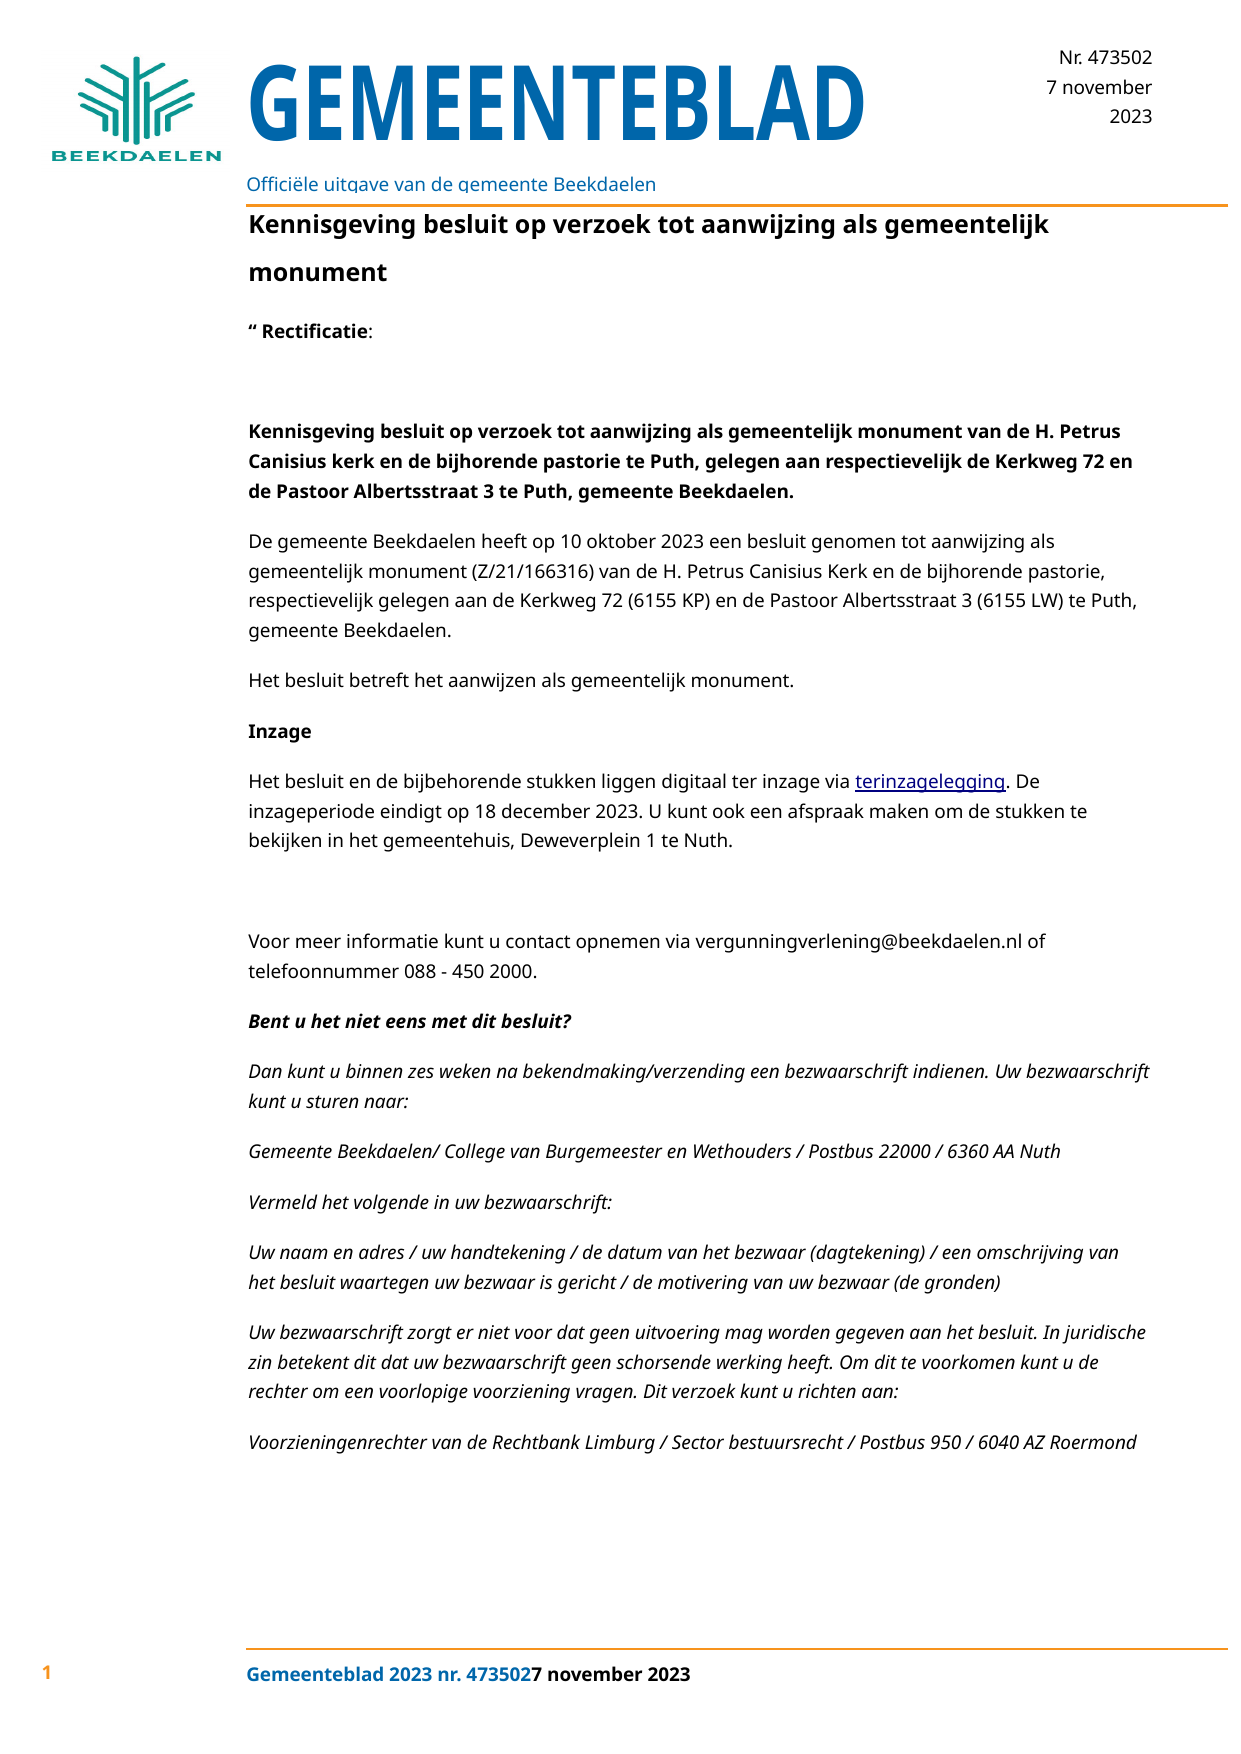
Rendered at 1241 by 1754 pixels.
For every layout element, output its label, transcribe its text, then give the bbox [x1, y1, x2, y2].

text Kennisgeving besluit op verzoek tot aanwijzing als gemeentelijk monument van de H. Petrus Canisius kerk en de bijhorende pastorie te Puth, gelegen aan respectievelijk de Kerkweg 72 en de Pastoor Albertsstraat 3 te Puth, gemeente Beekdaelen. [248, 419, 1152, 504]
text Voor meer informatie kunt u contact opnemen via vergunningverlening@beekdaelen.nl of telefoonnummer 088 - 450 2000. [248, 928, 1152, 984]
text Kennisgeving besluit op verzoek tot aanwijzing als gemeentelijk monument [248, 207, 1152, 288]
text Dan kunt u binnen zes weken na bekendmaking/verzending een bezwaarschrift indienen. Uw bezwaarschrift kunt u sturen naar: [248, 1059, 1152, 1114]
text Vermeld het volgende in uw bezwaarschrift: [248, 1189, 1152, 1215]
text “ Rectificatie: [248, 318, 1152, 344]
text De gemeente Beekdaelen heeft op 10 oktober 2023 een besluit genomen tot aanwijzing als gemeentelijk monument (Z/21/166316) van de H. Petrus Canisius Kerk en de bijhorende pastorie, respectievelijk gelegen aan de Kerkweg 72 (6155 KP) en de Pastoor Albertsstraat 3 (6155 LW) te Puth, gemeente Beekdaelen. [248, 528, 1152, 643]
text Uw naam en adres / uw handtekening / de datum van het bezwaar (dagtekening) / een omschrijving van het besluit waartegen uw bezwaar is gericht / de motivering van uw bezwaar (de gronden) [248, 1239, 1152, 1295]
picture [41, 47, 231, 172]
text Het besluit en de bijbehorende stukken liggen digitaal ter inzage via terinzagelegging. De inzageperiode eindigt op 18 december 2023. U kunt ook een afspraak maken om de stukken te bekijken in het gemeentehuis, Deweverplein 1 te Nuth. [248, 768, 1152, 853]
text Bent u het niet eens met dit besluit? [248, 1008, 1152, 1034]
text Het besluit betreft het aanwijzen als gemeentelijk monument. [248, 667, 1152, 693]
text Gemeente Beekdaelen/ College van Burgemeester en Wethouders / Postbus 22000 / 6360 AA Nuth [248, 1139, 1152, 1164]
text Inzage [248, 718, 1152, 744]
text Voorzieningenrechter van de Rechtbank Limburg / Sector bestuursrecht / Postbus 950 / 6040 AZ Roermond [248, 1429, 1152, 1455]
text Uw bezwaarschrift zorgt er niet voor dat geen uitvoering mag worden gegeven aan het besluit. In juridische zin betekent dit dat uw bezwaarschrift geen schorsende werking heeft. Om dit te voorkomen kunt u de rechter om een voorlopige voorziening vragen. Dit verzoek kunt u richten aan: [248, 1319, 1152, 1404]
